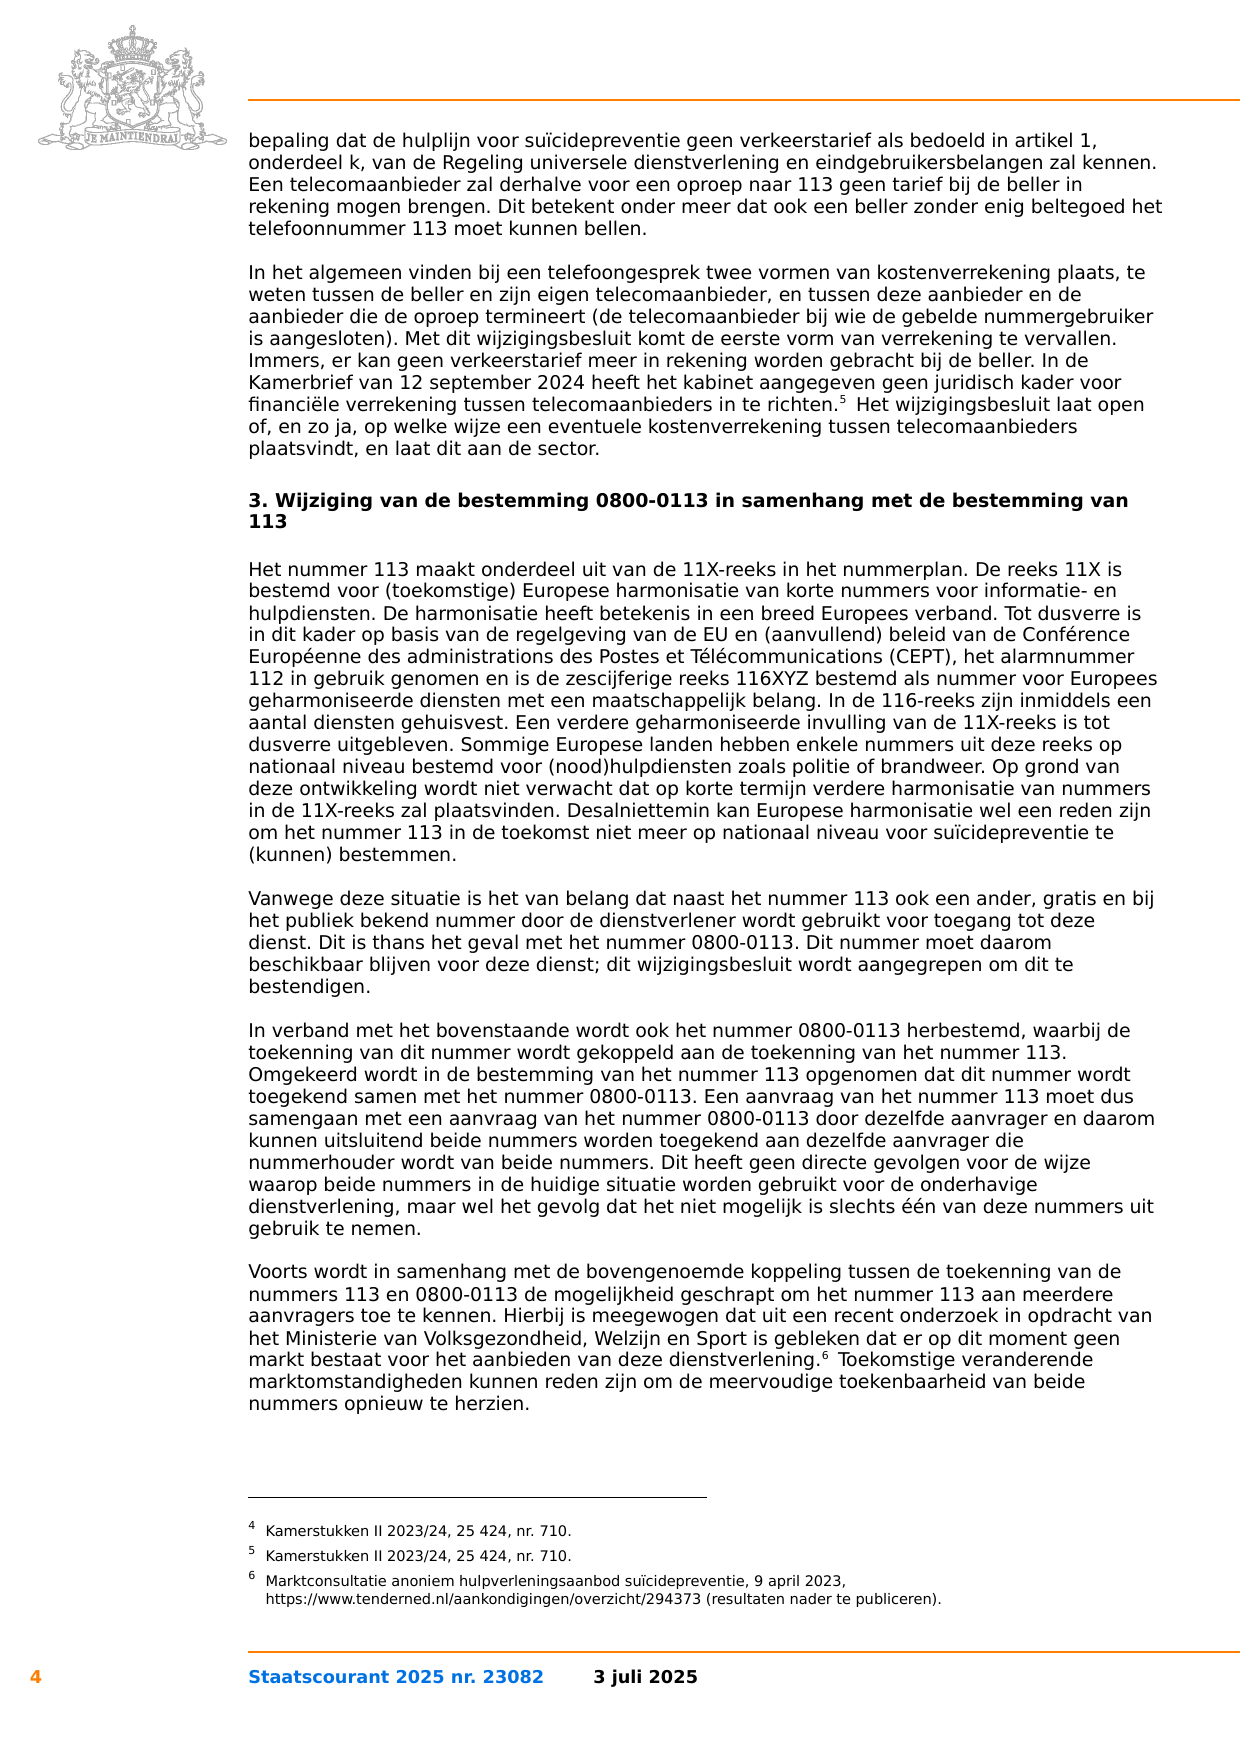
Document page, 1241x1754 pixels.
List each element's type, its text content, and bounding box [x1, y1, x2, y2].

text Vanwege deze situatie is het van belang dat naast het nummer 113 ook een ander, gratis en bij het publiek bekend nummer door de dienstverlener wordt gebruikt voor toegang tot deze dienst. Dit is thans het geval met het nummer 0800-0113. Dit nummer moet daarom beschikbaar blijven voor deze dienst; dit wijzigingsbesluit wordt aangegrepen om dit te bestendigen. [248, 888, 1163, 998]
text Kamerstukken II 2023/24, 25 424, nr. 710. [248, 1544, 1163, 1566]
subtitle 3. Wijziging van de bestemming 0800-0113 in samenhang met de bestemming van 113 [248, 489, 1163, 533]
text bepaling dat de hulplijn voor suïcidepreventie geen verkeerstarief als bedoeld in artikel 1, onderdeel k, van de Regeling universele dienstverlening en eindgebruikersbelangen zal kennen. Een telecomaanbieder zal derhalve voor een oproep naar 113 geen tarief bij de beller in rekening mogen brengen. Dit betekent onder meer dat ook een beller zonder enig beltegoed het telefoonnummer 113 moet kunnen bellen. [248, 130, 1163, 240]
text In het algemeen vinden bij een telefoongesprek twee vormen van kostenverrekening plaats, te weten tussen de beller en zijn eigen telecomaanbieder, en tussen deze aanbieder en de aanbieder die de oproep termineert (de telecomaanbieder bij wie de gebelde nummergebruiker is aangesloten). Met dit wijzigingsbesluit komt de eerste vorm van verrekening te vervallen. Immers, er kan geen verkeerstarief meer in rekening worden gebracht bij de beller. In de Kamerbrief van 12 september 2024 heeft het kabinet aangegeven geen juridisch kader voor financiële verrekening tussen telecomaanbieders in te richten. Het wijzigingsbesluit laat open of, en zo ja, op welke wijze een eventuele kostenverrekening tussen telecomaanbieders plaatsvindt, en laat dit aan de sector. [248, 262, 1163, 459]
picture [38, 25, 227, 150]
text In verband met het bovenstaande wordt ook het nummer 0800-0113 herbestemd, waarbij de toekenning van dit nummer wordt gekoppeld aan de toekenning van het nummer 113. Omgekeerd wordt in de bestemming van het nummer 113 opgenomen dat dit nummer wordt toegekend samen met het nummer 0800-0113. Een aanvraag van het nummer 113 moet dus samengaan met een aanvraag van het nummer 0800-0113 door dezelfde aanvrager en daarom kunnen uitsluitend beide nummers worden toegekend aan dezelfde aanvrager die nummerhouder wordt van beide nummers. Dit heeft geen directe gevolgen voor de wijze waarop beide nummers in de huidige situatie worden gebruikt voor de onderhavige dienstverlening, maar wel het gevolg dat het niet mogelijk is slechts één van deze nummers uit gebruik te nemen. [248, 1020, 1163, 1239]
text Kamerstukken II 2023/24, 25 424, nr. 710. [248, 1519, 1163, 1541]
text Voorts wordt in samenhang met de bovengenoemde koppeling tussen de toekenning van de nummers 113 en 0800-0113 de mogelijkheid geschrapt om het nummer 113 aan meerdere aanvragers toe te kennen. Hierbij is meegewogen dat uit een recent onderzoek in opdracht van het Ministerie van Volksgezondheid, Welzijn en Sport is gebleken dat er op dit moment geen markt bestaat voor het aanbieden van deze dienstverlening. Toekomstige veranderende marktomstandigheden kunnen reden zijn om de meervoudige toekenbaarheid van beide nummers opnieuw te herzien. [248, 1261, 1163, 1415]
text Marktconsultatie anoniem hulpverleningsaanbod suïcidepreventie, 9 april 2023, https://www.tenderned.nl/aankondigingen/overzicht/294373 (resultaten nader te publiceren). [248, 1569, 1163, 1608]
text Het nummer 113 maakt onderdeel uit van de 11X-reeks in het nummerplan. De reeks 11X is bestemd voor (toekomstige) Europese harmonisatie van korte nummers voor informatie- en hulpdiensten. De harmonisatie heeft betekenis in een breed Europees verband. Tot dusverre is in dit kader op basis van de regelgeving van de EU en (aanvullend) beleid van de Conférence Européenne des administrations des Postes et Télécommunications (CEPT), het alarmnummer 112 in gebruik genomen en is de zescijferige reeks 116XYZ bestemd als nummer voor Europees geharmoniseerde diensten met een maatschappelijk belang. In de 116-reeks zijn inmiddels een aantal diensten gehuisvest. Een verdere geharmoniseerde invulling van de 11X-reeks is tot dusverre uitgebleven. Sommige Europese landen hebben enkele nummers uit deze reeks op nationaal niveau bestemd voor (nood)hulpdiensten zoals politie of brandweer. Op grond van deze ontwikkeling wordt niet verwacht dat op korte termijn verdere harmonisatie van nummers in de 11X-reeks zal plaatsvinden. Desalniettemin kan Europese harmonisatie wel een reden zijn om het nummer 113 in de toekomst niet meer op nationaal niveau voor suïcidepreventie te (kunnen) bestemmen. [248, 558, 1163, 866]
